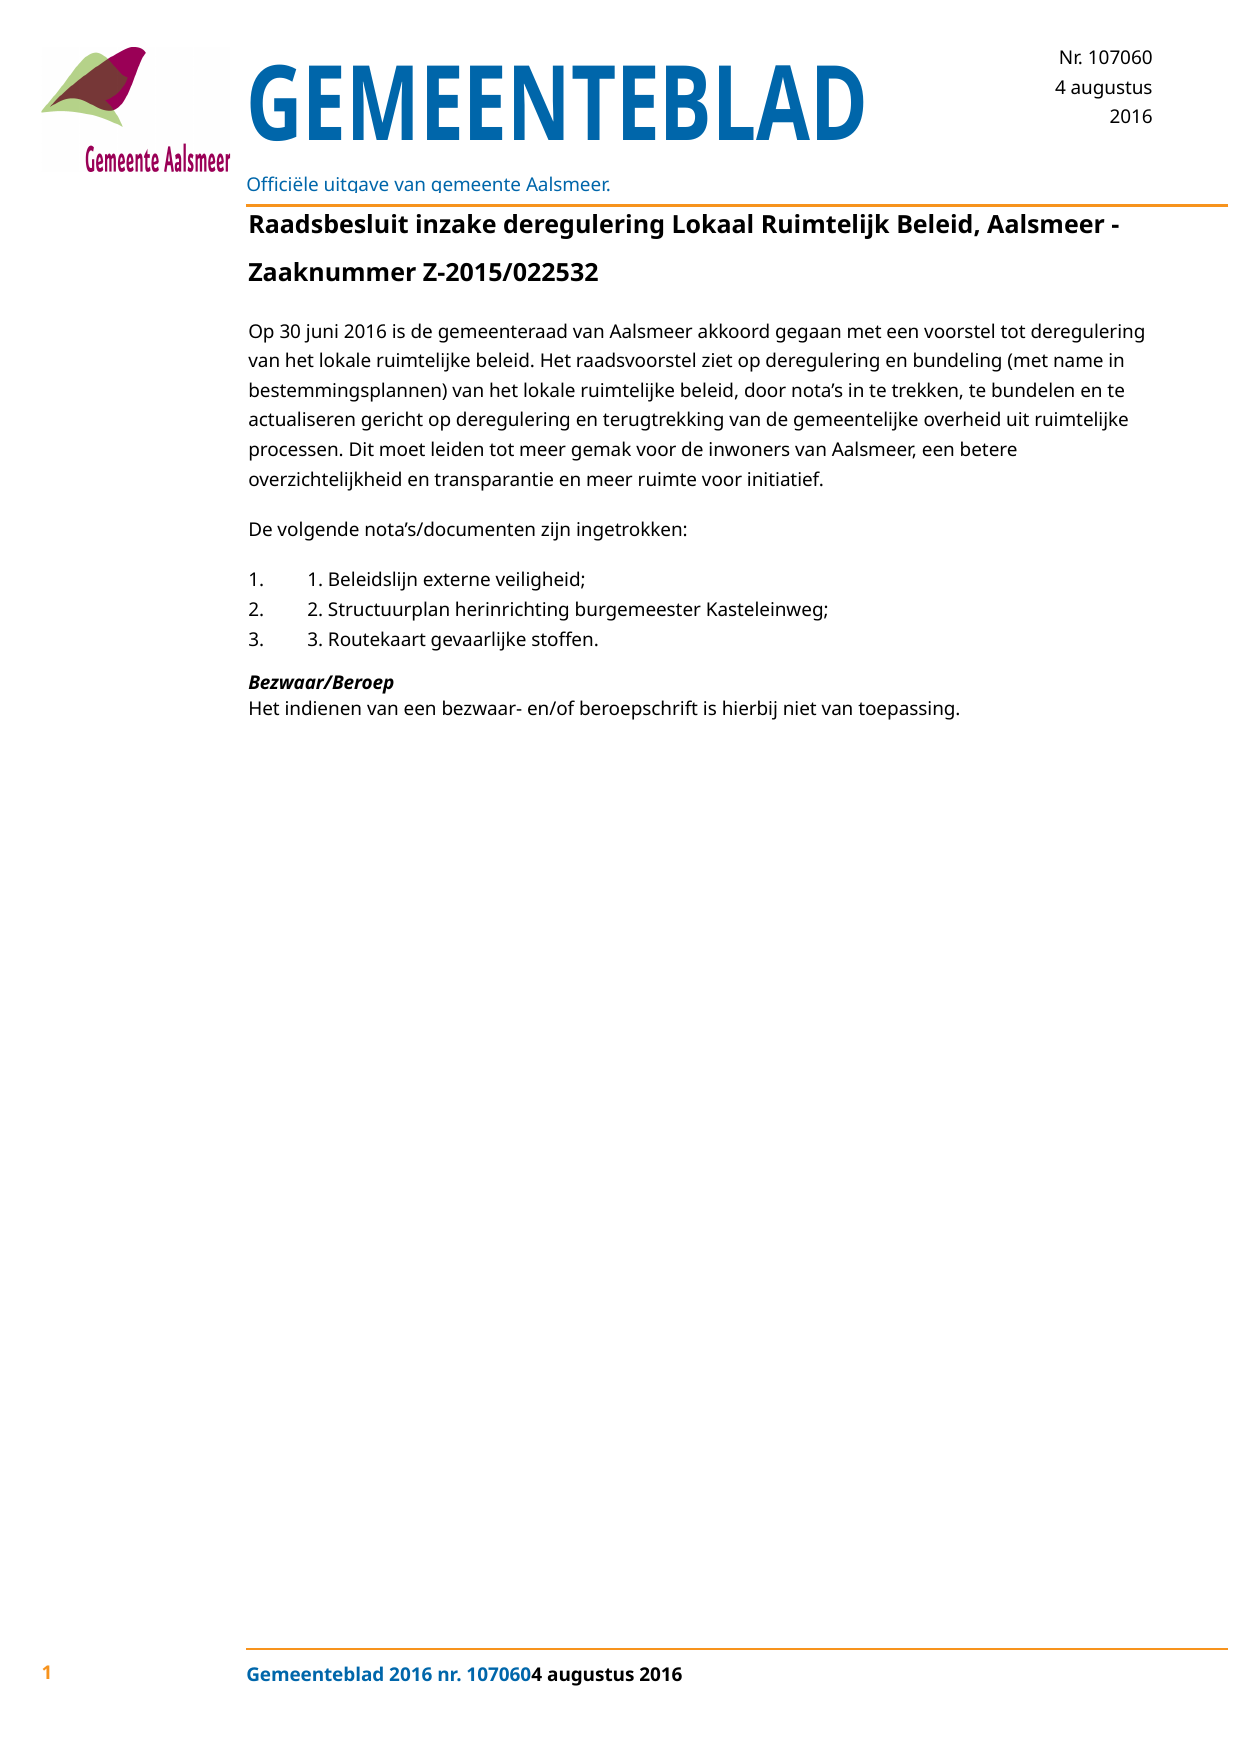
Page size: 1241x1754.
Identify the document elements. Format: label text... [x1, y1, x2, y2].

text Bezwaar/Beroep [248, 669, 1152, 695]
text Het indienen van een bezwaar- en/of beroepschrift is hierbij niet van toepassing. [248, 695, 1152, 720]
text Op 30 juni 2016 is de gemeenteraad van Aalsmeer akkoord gegaan met een voorstel tot deregulering van het lokale ruimtelijke beleid. Het raadsvoorstel ziet op deregulering en bundeling (met name in bestemmingsplannen) van het lokale ruimtelijke beleid, door nota’s in te trekken, te bundelen en te actualiseren gericht op deregulering en terugtrekking van de gemeentelijke overheid uit ruimtelijke processen. Dit moet leiden tot meer gemak voor de inwoners van Aalsmeer, een betere overzichtelijkheid en transparantie en meer ruimte voor initiatief. [248, 318, 1152, 492]
text Raadsbesluit inzake deregulering Lokaal Ruimtelijk Beleid, Aalsmeer - Zaaknummer Z-2015/022532 [248, 207, 1152, 288]
text De volgende nota’s/documenten zijn ingetrokken: [248, 516, 1152, 542]
list 1. Beleidslijn externe veiligheid; [248, 567, 1152, 592]
picture [41, 47, 231, 172]
list 3. Routekaart gevaarlijke stoffen. [248, 626, 1152, 652]
list 2. Structuurplan herinrichting burgemeester Kasteleinweg; [248, 596, 1152, 622]
